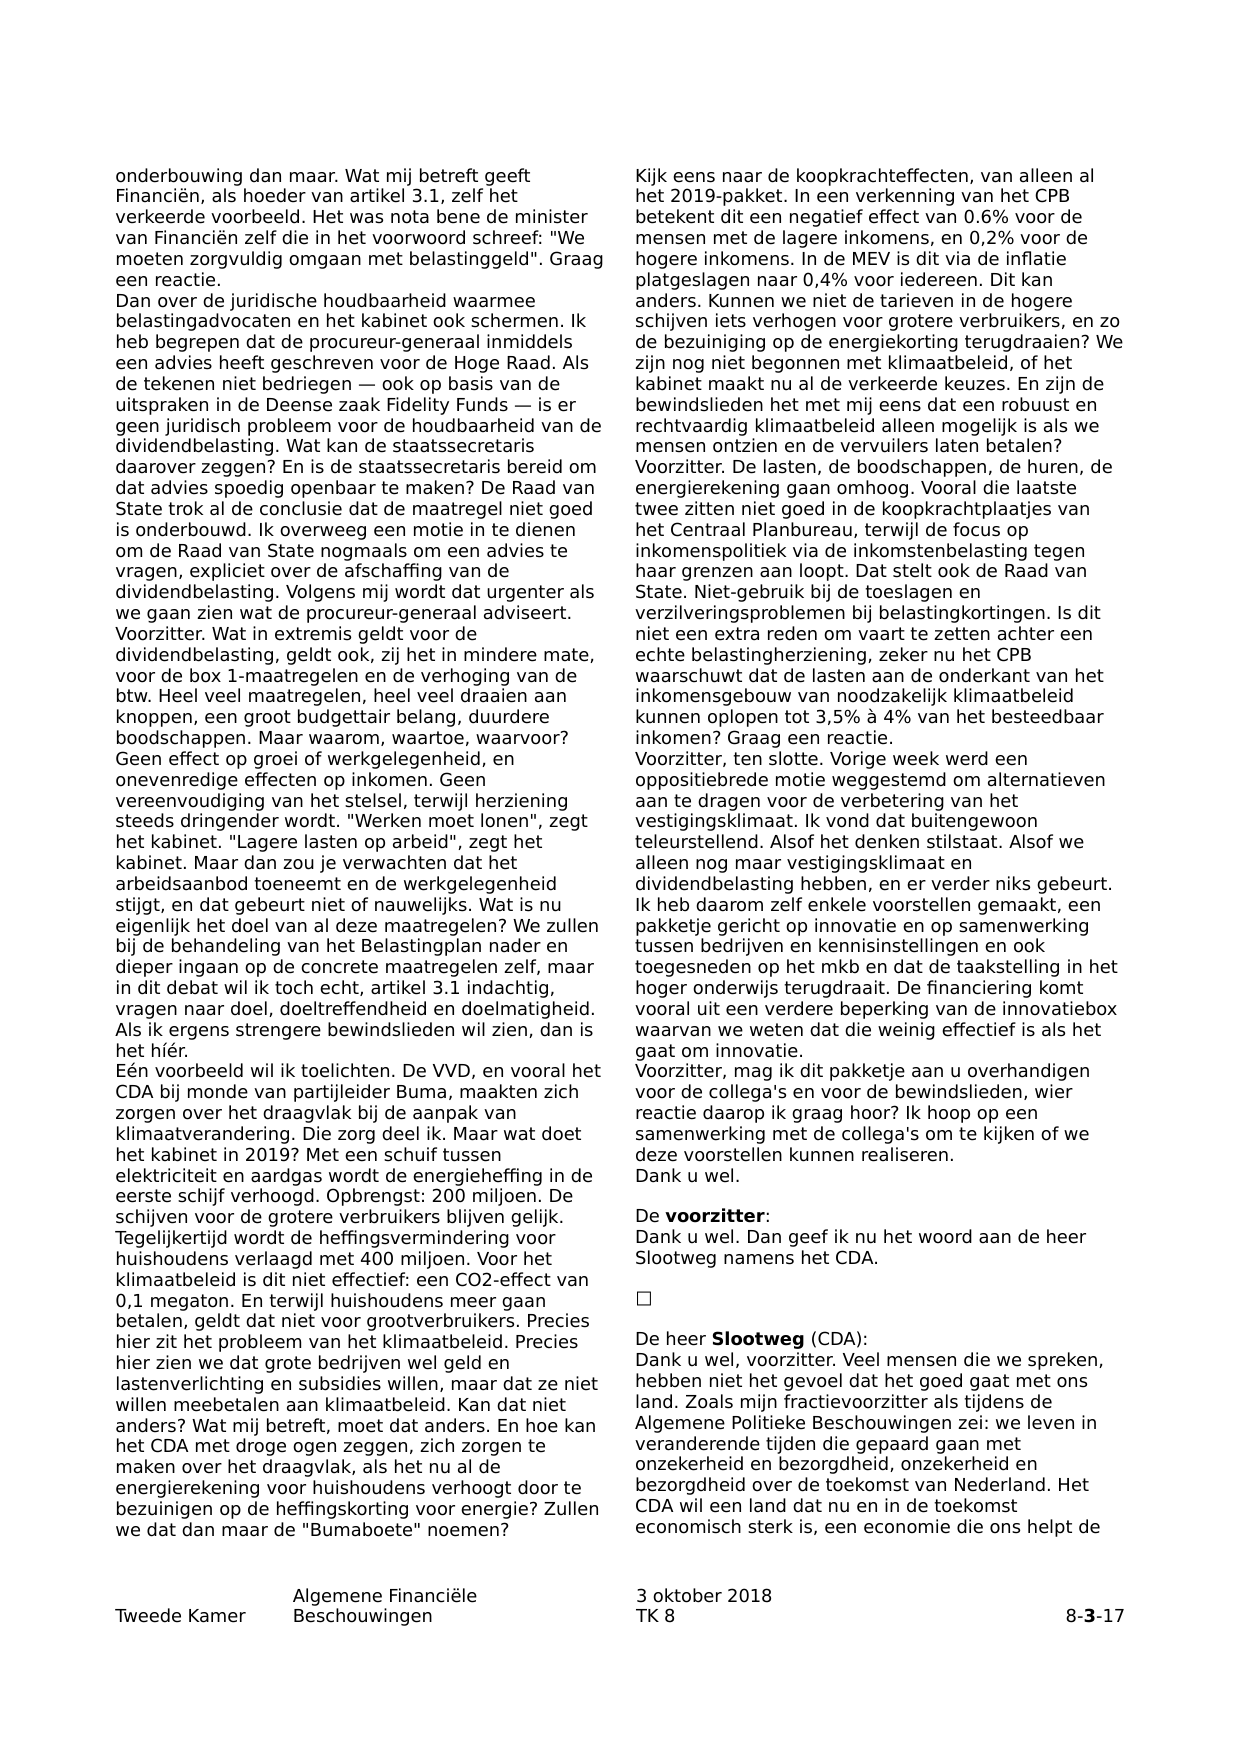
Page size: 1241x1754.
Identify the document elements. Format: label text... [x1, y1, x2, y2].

text Dank u wel. [635, 1165, 1125, 1186]
text Voorzitter. Wat in extremis geldt voor de dividendbelasting, geldt ook, zij het in mindere mate, voor de box 1-maatregelen en de verhoging van de btw. Heel veel maatregelen, heel veel draaien aan knoppen, een groot budgettair belang, duurdere boodschappen. Maar waarom, waartoe, waarvoor? Geen effect op groei of werkgelegenheid, en onevenredige effecten op inkomen. Geen vereenvoudiging van het stelsel, terwijl herziening steeds dringender wordt. "Werken moet lonen", zegt het kabinet. "Lagere lasten op arbeid", zegt het kabinet. Maar dan zou je verwachten dat het arbeidsaanbod toeneemt en de werkgelegenheid stijgt, en dat gebeurt niet of nauwelijks. Wat is nu eigenlijk het doel van al deze maatregelen? We zullen bij de behandeling van het Belastingplan nader en dieper ingaan op de concrete maatregelen zelf, maar in dit debat wil ik toch echt, artikel 3.1 indachtig, vragen naar doel, doeltreffendheid en doelmatigheid. Als ik ergens strengere bewindslieden wil zien, dan is het híér. [115, 624, 605, 1061]
text De voorzitter: [635, 1206, 1125, 1227]
text De heer Slootweg (CDA): [635, 1329, 1125, 1350]
text Voorzitter. De lasten, de boodschappen, de huren, de energierekening gaan omhoog. Vooral die laatste twee zitten niet goed in de koopkrachtplaatjes van het Centraal Planbureau, terwijl de focus op inkomenspolitiek via de inkomstenbelasting tegen haar grenzen aan loopt. Dat stelt ook de Raad van State. Niet-gebruik bij de toeslagen en verzilveringsproblemen bij belastingkortingen. Is dit niet een extra reden om vaart te zetten achter een echte belastingherziening, zeker nu het CPB waarschuwt dat de lasten aan de onderkant van het inkomensgebouw van noodzakelijk klimaatbeleid kunnen oplopen tot 3,5% à 4% van het besteedbaar inkomen? Graag een reactie. [635, 457, 1125, 749]
text Eén voorbeeld wil ik toelichten. De VVD, en vooral het CDA bij monde van partijleider Buma, maakten zich zorgen over het draagvlak bij de aanpak van klimaatverandering. Die zorg deel ik. Maar wat doet het kabinet in 2019? Met een schuif tussen elektriciteit en aardgas wordt de energieheffing in de eerste schijf verhoogd. Opbrengst: 200 miljoen. De schijven voor de grotere verbruikers blijven gelijk. Tegelijkertijd wordt de heffingsvermindering voor huishoudens verlaagd met 400 miljoen. Voor het klimaatbeleid is dit niet effectief: een CO2-effect van 0,1 megaton. En terwijl huishoudens meer gaan betalen, geldt dat niet voor grootverbruikers. Precies hier zit het probleem van het klimaatbeleid. Precies hier zien we dat grote bedrijven wel geld en lastenverlichting en subsidies willen, maar dat ze niet willen meebetalen aan klimaatbeleid. Kan dat niet anders? Wat mij betreft, moet dat anders. En hoe kan het CDA met droge ogen zeggen, zich zorgen te maken over het draagvlak, als het nu al de energierekening voor huishoudens verhoogt door te bezuinigen op de heffingskorting voor energie? Zullen we dat dan maar de "Bumaboete" noemen? [115, 1061, 605, 1540]
text onderbouwing dan maar. Wat mij betreft geeft Financiën, als hoeder van artikel 3.1, zelf het verkeerde voorbeeld. Het was nota bene de minister van Financiën zelf die in het voorwoord schreef: "We moeten zorgvuldig omgaan met belastinggeld". Graag een reactie. [115, 165, 605, 290]
text ⬜ [635, 1288, 1125, 1309]
text Dank u wel. Dan geef ik nu het woord aan de heer Slootweg namens het CDA. [635, 1227, 1125, 1268]
text Dank u wel, voorzitter. Veel mensen die we spreken, hebben niet het gevoel dat het goed gaat met ons land. Zoals mijn fractievoorzitter als tijdens de Algemene Politieke Beschouwingen zei: we leven in veranderende tijden die gepaard gaan met onzekerheid en bezorgdheid, onzekerheid en bezorgdheid over de toekomst van Nederland. Het CDA wil een land dat nu en in de toekomst economisch sterk is, een economie die ons helpt de [635, 1350, 1125, 1537]
text Voorzitter, ten slotte. Vorige week werd een oppositiebrede motie weggestemd om alternatieven aan te dragen voor de verbetering van het vestigingsklimaat. Ik vond dat buitengewoon teleurstellend. Alsof het denken stilstaat. Alsof we alleen nog maar vestigingsklimaat en dividendbelasting hebben, en er verder niks gebeurt. Ik heb daarom zelf enkele voorstellen gemaakt, een pakketje gericht op innovatie en op samenwerking tussen bedrijven en kennisinstellingen en ook toegesneden op het mkb en dat de taakstelling in het hoger onderwijs terugdraait. De financiering komt vooral uit een verdere beperking van de innovatiebox waarvan we weten dat die weinig effectief is als het gaat om innovatie. [635, 749, 1125, 1061]
text Kijk eens naar de koopkrachteffecten, van alleen al het 2019-pakket. In een verkenning van het CPB betekent dit een negatief effect van 0.6% voor de mensen met de lagere inkomens, en 0,2% voor de hogere inkomens. In de MEV is dit via de inflatie platgeslagen naar 0,4% voor iedereen. Dit kan anders. Kunnen we niet de tarieven in de hogere schijven iets verhogen voor grotere verbruikers, en zo de bezuiniging op de energiekorting terugdraaien? We zijn nog niet begonnen met klimaatbeleid, of het kabinet maakt nu al de verkeerde keuzes. En zijn de bewindslieden het met mij eens dat een robuust en rechtvaardig klimaatbeleid alleen mogelijk is als we mensen ontzien en de vervuilers laten betalen? [635, 165, 1125, 457]
text Dan over de juridische houdbaarheid waarmee belastingadvocaten en het kabinet ook schermen. Ik heb begrepen dat de procureur-generaal inmiddels een advies heeft geschreven voor de Hoge Raad. Als de tekenen niet bedriegen — ook op basis van de uitspraken in de Deense zaak Fidelity Funds — is er geen juridisch probleem voor de houdbaarheid van de dividendbelasting. Wat kan de staatssecretaris daarover zeggen? En is de staatssecretaris bereid om dat advies spoedig openbaar te maken? De Raad van State trok al de conclusie dat de maatregel niet goed is onderbouwd. Ik overweeg een motie in te dienen om de Raad van State nogmaals om een advies te vragen, expliciet over de afschaffing van de dividendbelasting. Volgens mij wordt dat urgenter als we gaan zien wat de procureur-generaal adviseert. [115, 290, 605, 624]
text Voorzitter, mag ik dit pakketje aan u overhandigen voor de collega's en voor de bewindslieden, wier reactie daarop ik graag hoor? Ik hoop op een samenwerking met de collega's om te kijken of we deze voorstellen kunnen realiseren. [635, 1061, 1125, 1165]
